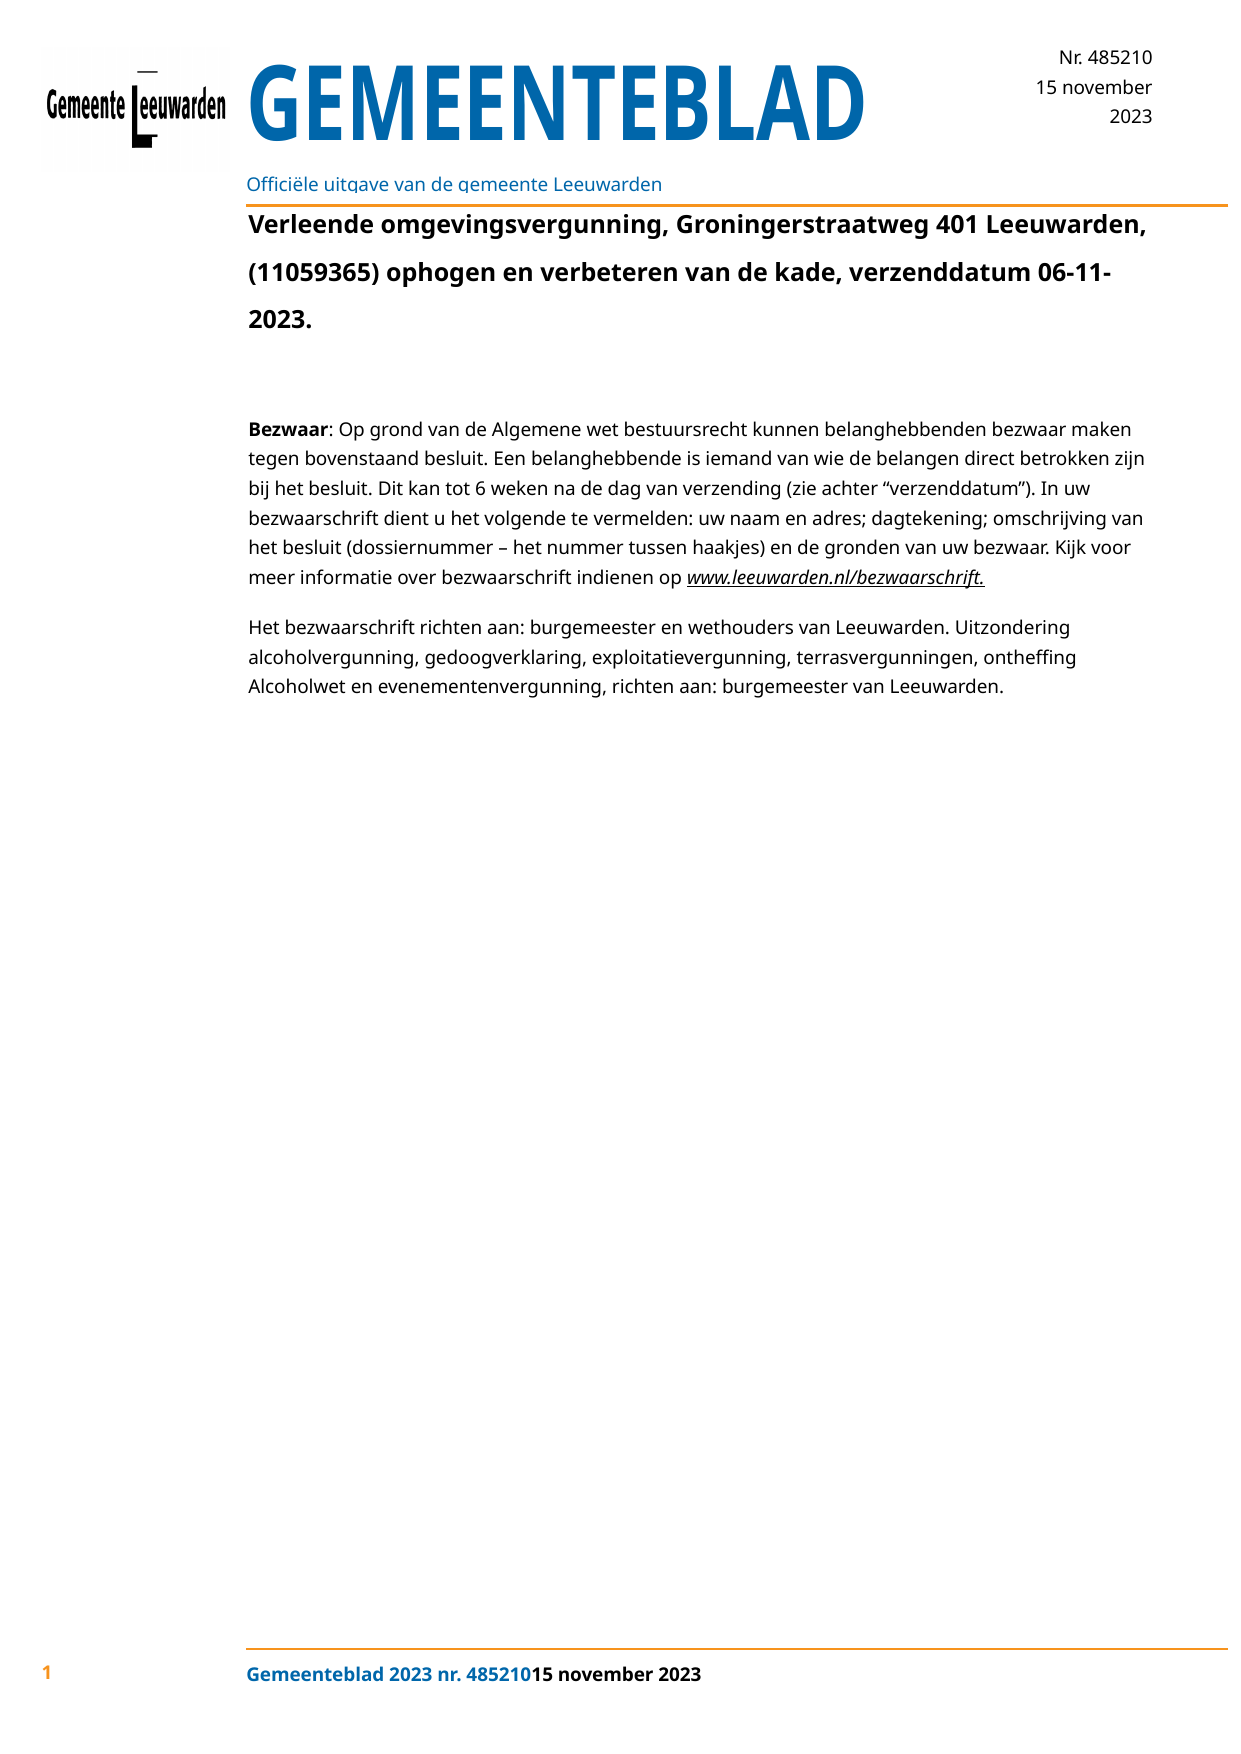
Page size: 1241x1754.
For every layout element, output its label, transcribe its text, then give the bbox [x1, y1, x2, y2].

text Verleende omgevingsvergunning, Groningerstraatweg 401 Leeuwarden, (11059365) ophogen en verbeteren van de kade, verzenddatum 06-11-2023. [248, 207, 1152, 336]
picture [41, 47, 231, 172]
text Het bezwaarschrift richten aan: burgemeester en wethouders van Leeuwarden. Uitzondering alcoholvergunning, gedoogverklaring, exploitatievergunning, terrasvergunningen, ontheffing Alcoholwet en evenementenvergunning, richten aan: burgemeester van Leeuwarden. [248, 614, 1152, 699]
text Bezwaar: Op grond van de Algemene wet bestuursrecht kunnen belanghebbenden bezwaar maken tegen bovenstaand besluit. Een belanghebbende is iemand van wie de belangen direct betrokken zijn bij het besluit. Dit kan tot 6 weken na de dag van verzending (zie achter “verzenddatum”). In uw bezwaarschrift dient u het volgende te vermelden: uw naam en adres; dagtekening; omschrijving van het besluit (dossiernummer – het nummer tussen haakjes) en de gronden van uw bezwaar. Kijk voor meer informatie over bezwaarschrift indienen op www.leeuwarden.nl/bezwaarschrift. [248, 416, 1152, 589]
